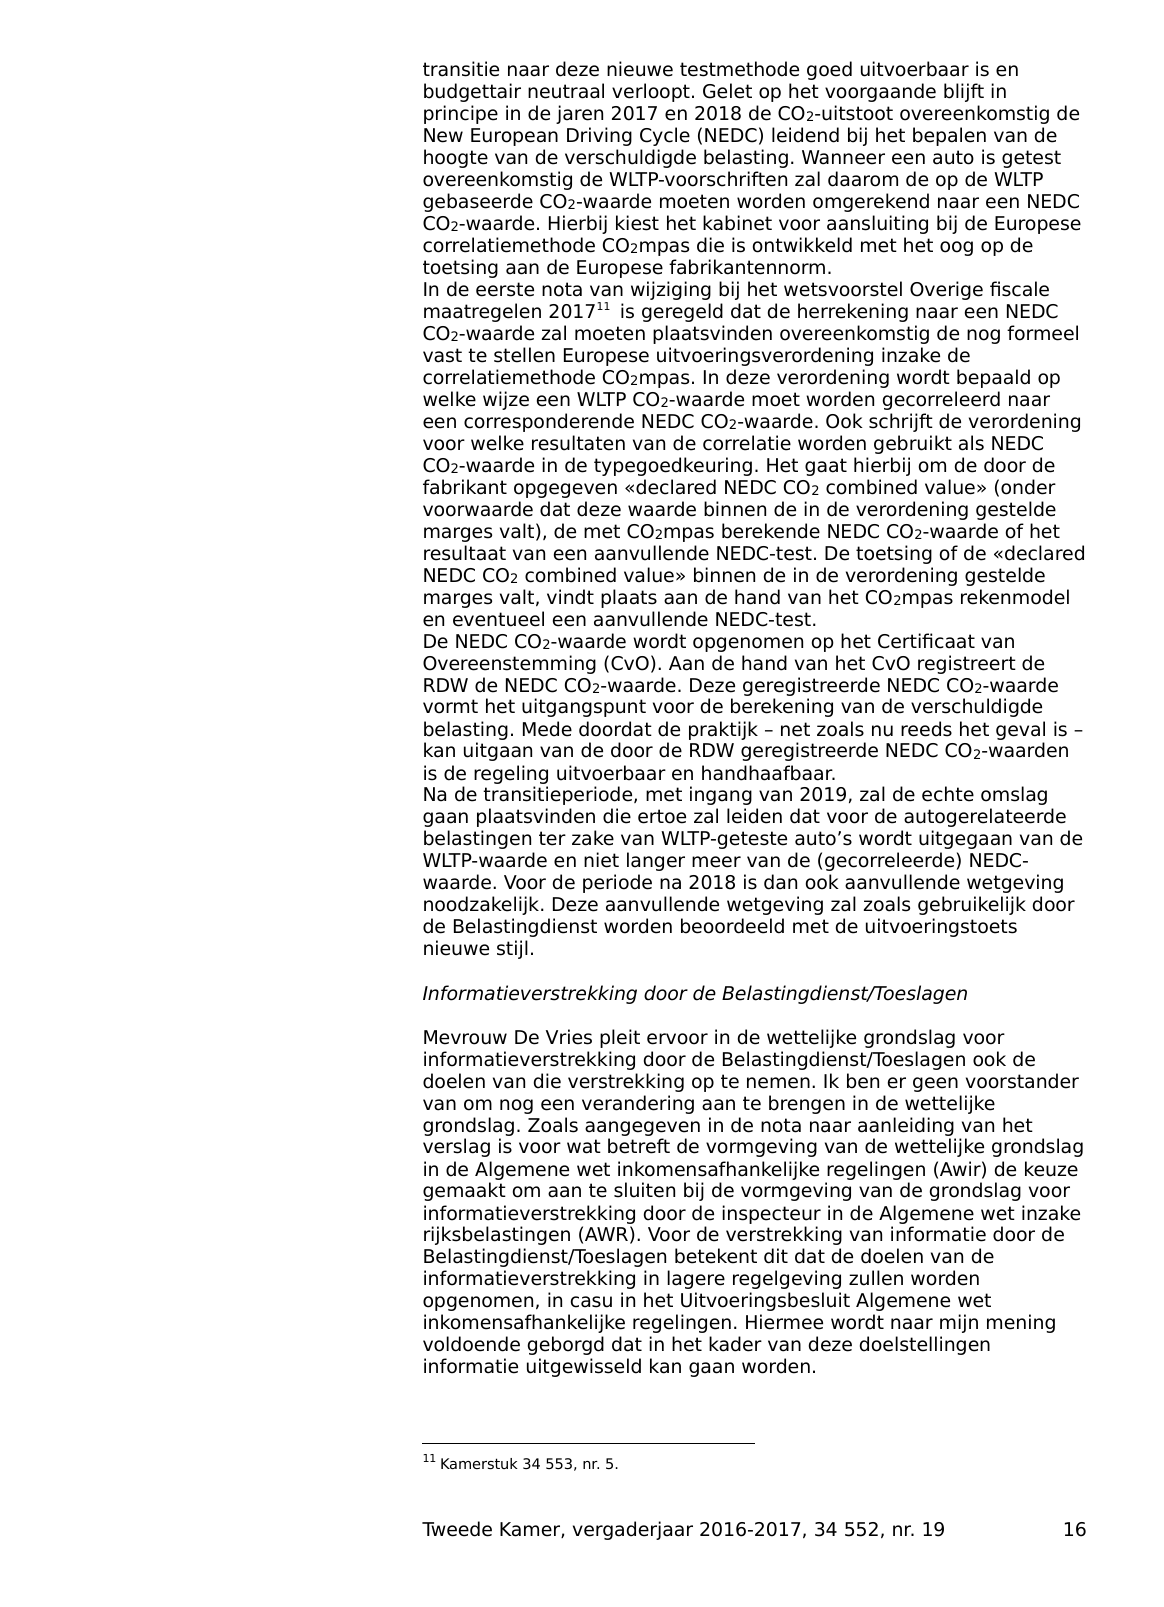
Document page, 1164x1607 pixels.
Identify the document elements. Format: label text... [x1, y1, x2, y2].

text Kamerstuk 34 553, nr. 5. [422, 1452, 1087, 1474]
text De NEDC CO2-waarde wordt opgenomen op het Certificaat van Overeenstemming (CvO). Aan de hand van het CvO registreert de RDW de NEDC CO2-waarde. Deze geregistreerde NEDC CO2-waarde vormt het uitgangspunt voor de berekening van de verschuldigde belasting. Mede doordat de praktijk – net zoals nu reeds het geval is – kan uitgaan van de door de RDW geregistreerde NEDC CO2-waarden is de regeling uitvoerbaar en handhaafbaar. [422, 631, 1087, 784]
text transitie naar deze nieuwe testmethode goed uitvoerbaar is en budgettair neutraal verloopt. Gelet op het voorgaande blijft in principe in de jaren 2017 en 2018 de CO2-uitstoot overeenkomstig de New European Driving Cycle (NEDC) leidend bij het bepalen van de hoogte van de verschuldigde belasting. Wanneer een auto is getest overeenkomstig de WLTP-voorschriften zal daarom de op de WLTP gebaseerde CO2-waarde moeten worden omgerekend naar een NEDC CO2-waarde. Hierbij kiest het kabinet voor aansluiting bij de Europese correlatiemethode CO2mpas die is ontwikkeld met het oog op de toetsing aan de Europese fabrikantennorm. [422, 59, 1087, 279]
text In de eerste nota van wijziging bij het wetsvoorstel Overige fiscale maatregelen 2017 is geregeld dat de herrekening naar een NEDC CO2-waarde zal moeten plaatsvinden overeenkomstig de nog formeel vast te stellen Europese uitvoeringsverordening inzake de correlatiemethode CO2mpas. In deze verordening wordt bepaald op welke wijze een WLTP CO2-waarde moet worden gecorreleerd naar een corresponderende NEDC CO2-waarde. Ook schrijft de verordening voor welke resultaten van de correlatie worden gebruikt als NEDC CO2-waarde in de typegoedkeuring. Het gaat hierbij om de door de fabrikant opgegeven «declared NEDC CO2 combined value» (onder voorwaarde dat deze waarde binnen de in de verordening gestelde marges valt), de met CO2mpas berekende NEDC CO2-waarde of het resultaat van een aanvullende NEDC-test. De toetsing of de «declared NEDC CO2 combined value» binnen de in de verordening gestelde marges valt, vindt plaats aan de hand van het CO2mpas rekenmodel en eventueel een aanvullende NEDC-test. [422, 279, 1087, 631]
text Mevrouw De Vries pleit ervoor in de wettelijke grondslag voor informatieverstrekking door de Belastingdienst/Toeslagen ook de doelen van die verstrekking op te nemen. Ik ben er geen voorstander van om nog een verandering aan te brengen in de wettelijke grondslag. Zoals aangegeven in de nota naar aanleiding van het verslag is voor wat betreft de vormgeving van de wettelijke grondslag in de Algemene wet inkomensafhankelijke regelingen (Awir) de keuze gemaakt om aan te sluiten bij de vormgeving van de grondslag voor informatieverstrekking door de inspecteur in de Algemene wet inzake rijksbelastingen (AWR). Voor de verstrekking van informatie door de Belastingdienst/Toeslagen betekent dit dat de doelen van de informatieverstrekking in lagere regelgeving zullen worden opgenomen, in casu in het Uitvoeringsbesluit Algemene wet inkomensafhankelijke regelingen. Hiermee wordt naar mijn mening voldoende geborgd dat in het kader van deze doelstellingen informatie uitgewisseld kan gaan worden. [422, 1027, 1087, 1378]
subtitle Informatieverstrekking door de Belastingdienst/Toeslagen [422, 982, 1087, 1004]
text Na de transitieperiode, met ingang van 2019, zal de echte omslag gaan plaatsvinden die ertoe zal leiden dat voor de autogerelateerde belastingen ter zake van WLTP-geteste auto’s wordt uitgegaan van de WLTP-waarde en niet langer meer van de (gecorreleerde) NEDC-waarde. Voor de periode na 2018 is dan ook aanvullende wetgeving noodzakelijk. Deze aanvullende wetgeving zal zoals gebruikelijk door de Belastingdienst worden beoordeeld met de uitvoeringstoets nieuwe stijl. [422, 784, 1087, 960]
